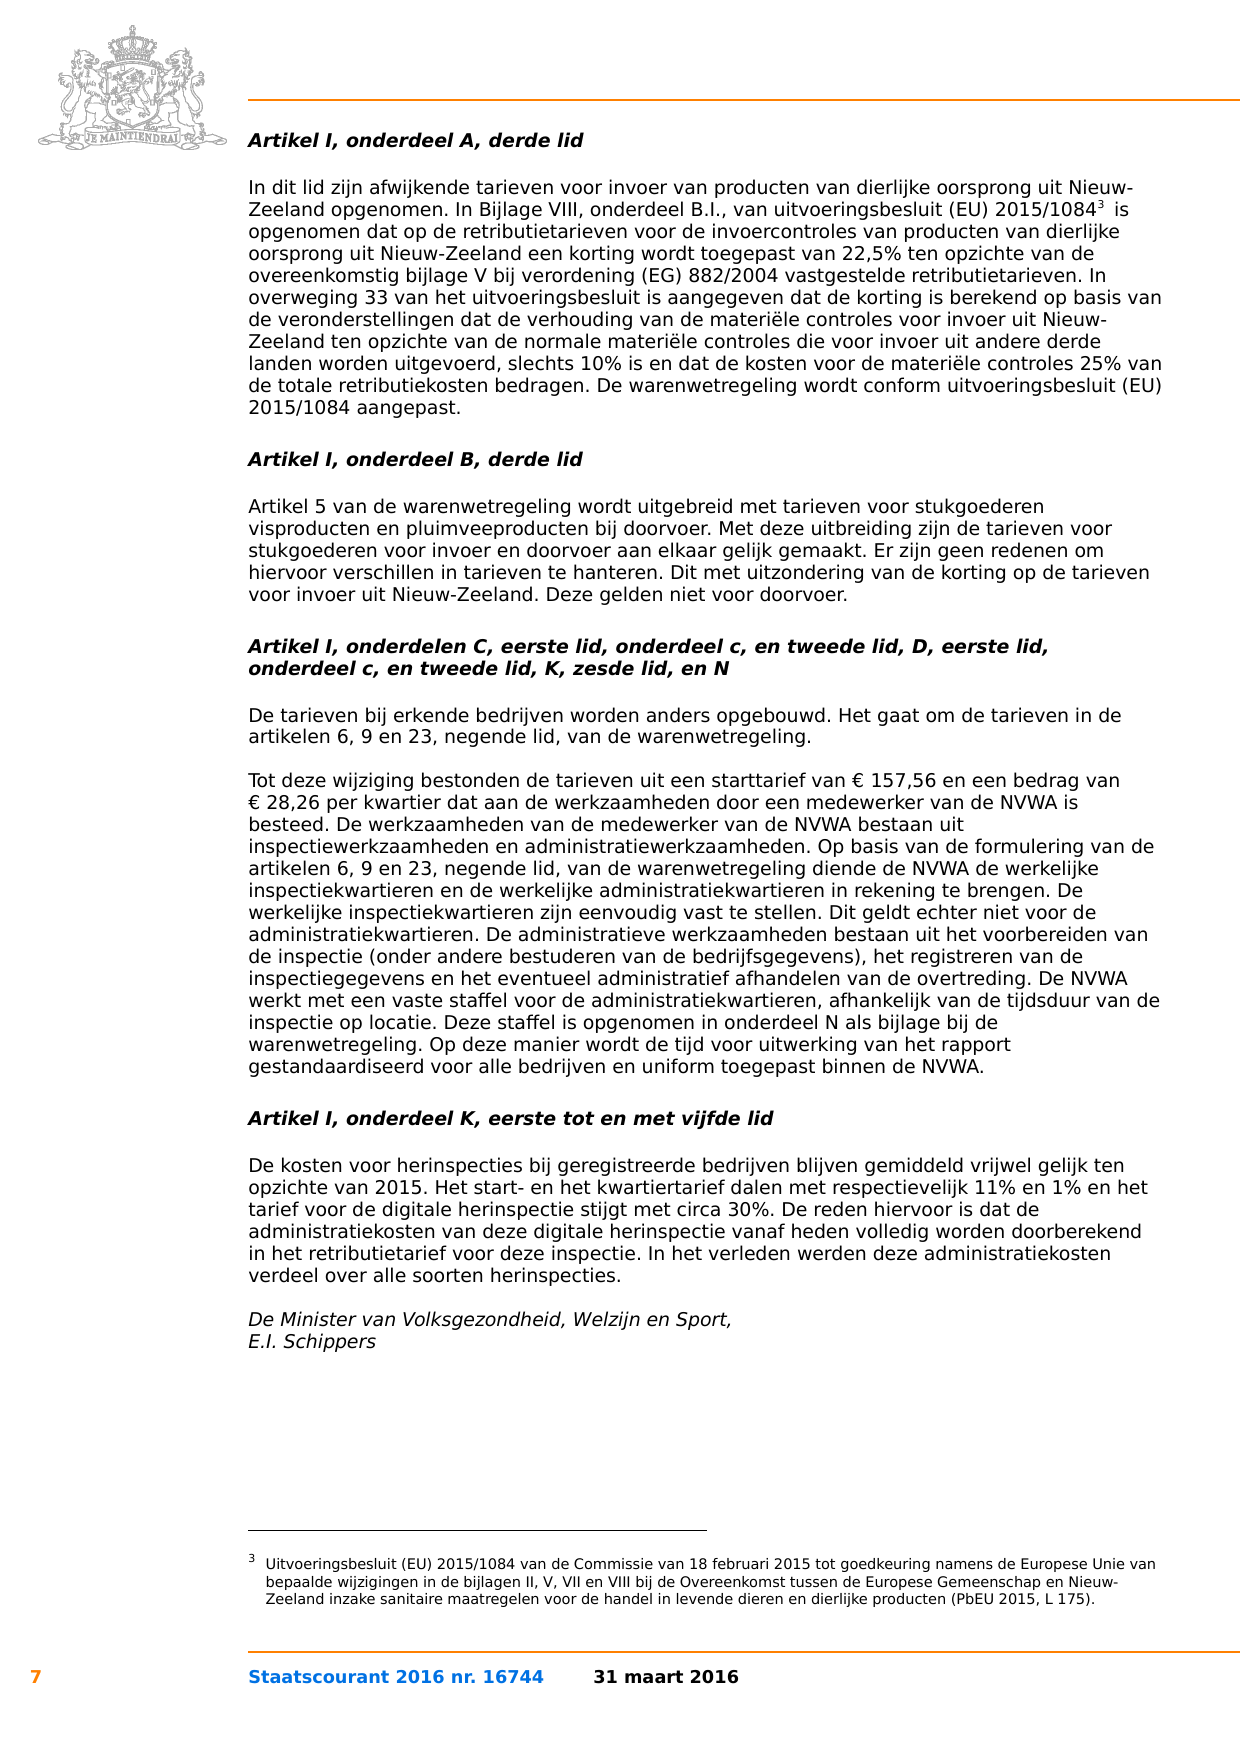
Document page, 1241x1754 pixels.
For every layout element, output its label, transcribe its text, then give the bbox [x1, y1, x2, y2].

text Artikel 5 van de warenwetregeling wordt uitgebreid met tarieven voor stukgoederen visproducten en pluimveeproducten bij doorvoer. Met deze uitbreiding zijn de tarieven voor stukgoederen voor invoer en doorvoer aan elkaar gelijk gemaakt. Er zijn geen redenen om hiervoor verschillen in tarieven te hanteren. Dit met uitzondering van de korting op de tarieven voor invoer uit Nieuw-Zeeland. Deze gelden niet voor doorvoer. [248, 496, 1163, 606]
text Tot deze wijziging bestonden de tarieven uit een starttarief van € 157,56 en een bedrag van € 28,26 per kwartier dat aan de werkzaamheden door een medewerker van de NVWA is besteed. De werkzaamheden van de medewerker van de NVWA bestaan uit inspectiewerkzaamheden en administratiewerkzaamheden. Op basis van de formulering van de artikelen 6, 9 en 23, negende lid, van de warenwetregeling diende de NVWA de werkelijke inspectiekwartieren en de werkelijke administratiekwartieren in rekening te brengen. De werkelijke inspectiekwartieren zijn eenvoudig vast te stellen. Dit geldt echter niet voor de administratiekwartieren. De administratieve werkzaamheden bestaan uit het voorbereiden van de inspectie (onder andere bestuderen van de bedrijfsgegevens), het registreren van de inspectiegegevens en het eventueel administratief afhandelen van de overtreding. De NVWA werkt met een vaste staffel voor de administratiekwartieren, afhankelijk van de tijdsduur van de inspectie op locatie. Deze staffel is opgenomen in onderdeel N als bijlage bij de warenwetregeling. Op deze manier wordt de tijd voor uitwerking van het rapport gestandaardiseerd voor alle bedrijven en uniform toegepast binnen de NVWA. [248, 770, 1163, 1078]
text De kosten voor herinspecties bij geregistreerde bedrijven blijven gemiddeld vrijwel gelijk ten opzichte van 2015. Het start- en het kwartiertarief dalen met respectievelijk 11% en 1% en het tarief voor de digitale herinspectie stijgt met circa 30%. De reden hiervoor is dat de administratiekosten van deze digitale herinspectie vanaf heden volledig worden doorberekend in het retributietarief voor deze inspectie. In het verleden werden deze administratiekosten verdeel over alle soorten herinspecties. [248, 1155, 1163, 1287]
text In dit lid zijn afwijkende tarieven voor invoer van producten van dierlijke oorsprong uit Nieuw-Zeeland opgenomen. In Bijlage VIII, onderdeel B.I., van uitvoeringsbesluit (EU) 2015/1084 is opgenomen dat op de retributietarieven voor de invoercontroles van producten van dierlijke oorsprong uit Nieuw-Zeeland een korting wordt toegepast van 22,5% ten opzichte van de overeenkomstig bijlage V bij verordening (EG) 882/2004 vastgestelde retributietarieven. In overweging 33 van het uitvoeringsbesluit is aangegeven dat de korting is berekend op basis van de veronderstellingen dat de verhouding van de materiële controles voor invoer uit Nieuw-Zeeland ten opzichte van de normale materiële controles die voor invoer uit andere derde landen worden uitgevoerd, slechts 10% is en dat de kosten voor de materiële controles 25% van de totale retributiekosten bedragen. De warenwetregeling wordt conform uitvoeringsbesluit (EU) 2015/1084 aangepast. [248, 177, 1163, 419]
subtitle Artikel I, onderdeel K, eerste tot en met vijfde lid [248, 1108, 1163, 1130]
subtitle Artikel I, onderdeel A, derde lid [248, 130, 1163, 152]
text De tarieven bij erkende bedrijven worden anders opgebouwd. Het gaat om de tarieven in de artikelen 6, 9 en 23, negende lid, van de warenwetregeling. [248, 704, 1163, 748]
text Uitvoeringsbesluit (EU) 2015/1084 van de Commissie van 18 februari 2015 tot goedkeuring namens de Europese Unie van bepaalde wijzigingen in de bijlagen II, V, VII en VIII bij de Overeenkomst tussen de Europese Gemeenschap en Nieuw-Zeeland inzake sanitaire maatregelen voor de handel in levende dieren en dierlijke producten (PbEU 2015, L 175). [248, 1552, 1163, 1608]
text De Minister van Volksgezondheid, Welzijn en Sport, E.I. Schippers [248, 1309, 1163, 1353]
picture [38, 25, 227, 150]
subtitle Artikel I, onderdelen C, eerste lid, onderdeel c, en tweede lid, D, eerste lid, onderdeel c, en tweede lid, K, zesde lid, en N [248, 636, 1163, 679]
subtitle Artikel I, onderdeel B, derde lid [248, 449, 1163, 471]
